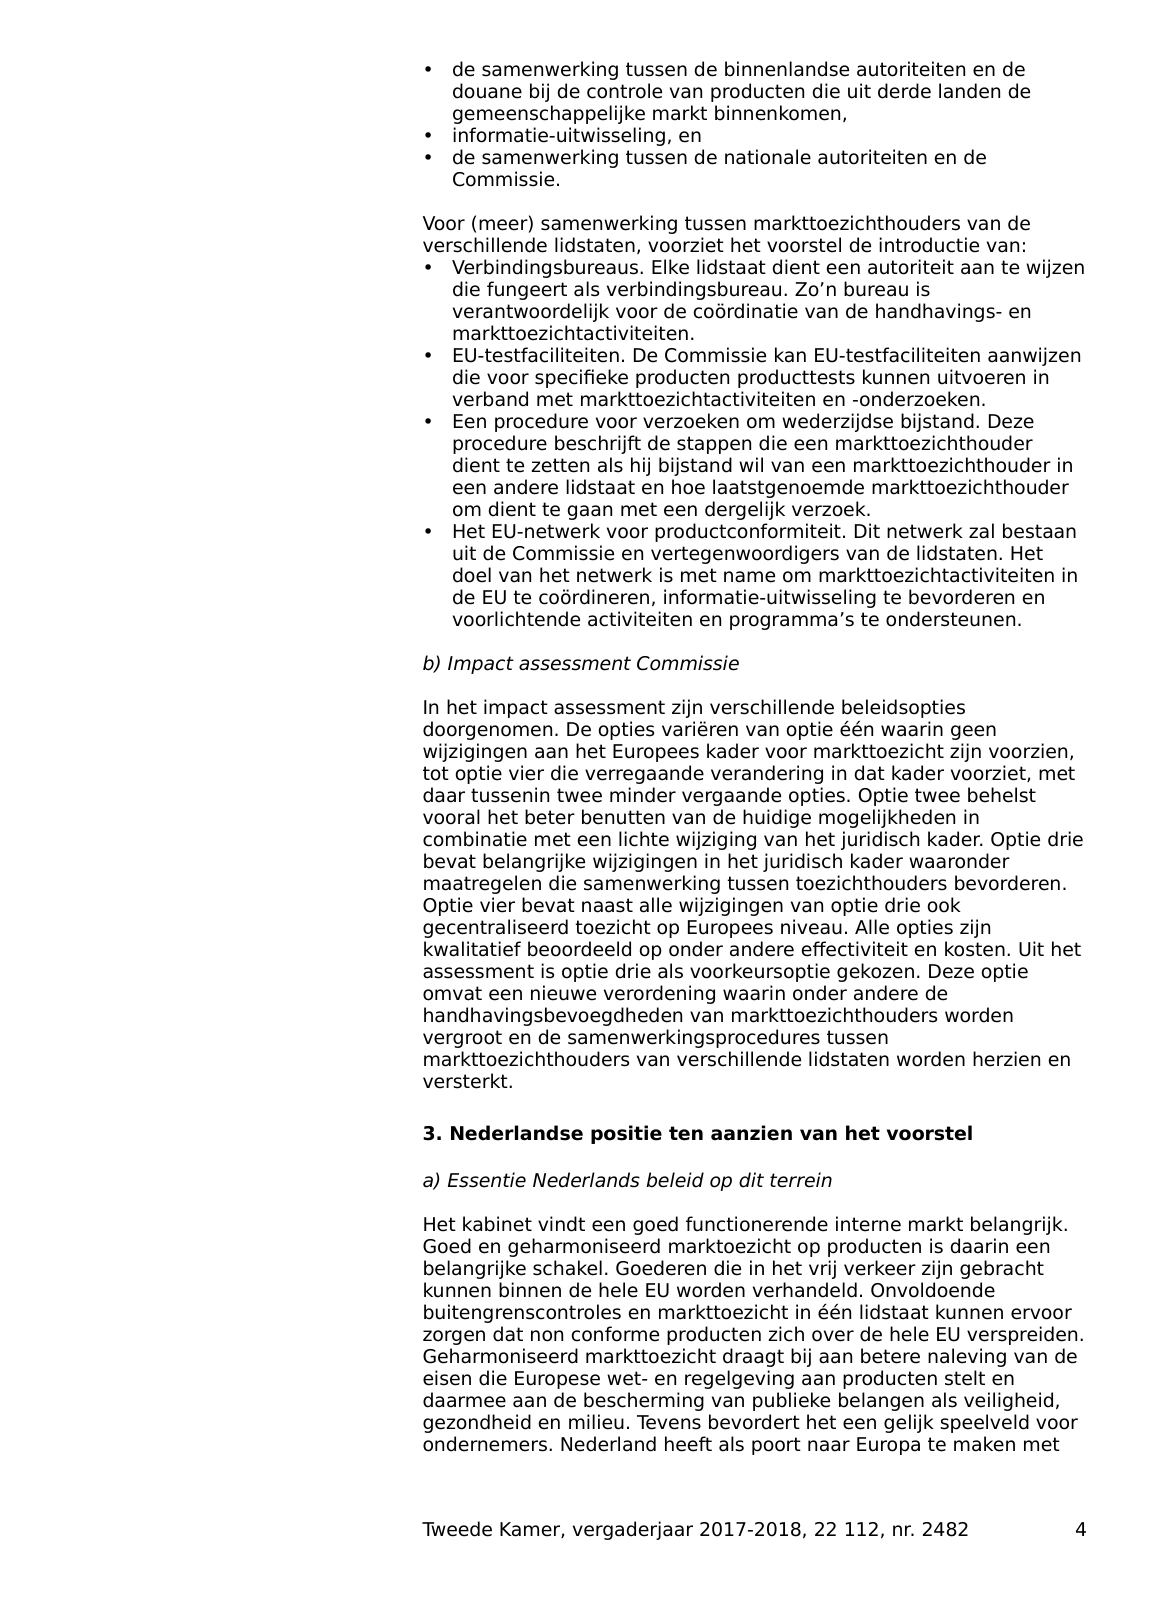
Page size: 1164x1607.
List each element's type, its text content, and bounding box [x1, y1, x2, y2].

text In het impact assessment zijn verschillende beleidsopties doorgenomen. De opties variëren van optie één waarin geen wijzigingen aan het Europees kader voor markttoezicht zijn voorzien, tot optie vier die verregaande verandering in dat kader voorziet, met daar tussenin twee minder vergaande opties. Optie twee behelst vooral het beter benutten van de huidige mogelijkheden in combinatie met een lichte wijziging van het juridisch kader. Optie drie bevat belangrijke wijzigingen in het juridisch kader waaronder maatregelen die samenwerking tussen toezichthouders bevorderen. Optie vier bevat naast alle wijzigingen van optie drie ook gecentraliseerd toezicht op Europees niveau. Alle opties zijn kwalitatief beoordeeld op onder andere effectiviteit en kosten. Uit het assessment is optie drie als voorkeursoptie gekozen. Deze optie omvat een nieuwe verordening waarin onder andere de handhavingsbevoegdheden van markttoezichthouders worden vergroot en de samenwerkingsprocedures tussen markttoezichthouders van verschillende lidstaten worden herzien en versterkt. [422, 697, 1087, 1093]
text • informatie-uitwisseling, en [422, 125, 1087, 147]
subtitle b) Impact assessment Commissie [422, 653, 1087, 675]
text Voor (meer) samenwerking tussen markttoezichthouders van de verschillende lidstaten, voorziet het voorstel de introductie van: [422, 213, 1087, 257]
text • Verbindingsbureaus. Elke lidstaat dient een autoriteit aan te wijzen die fungeert als verbindingsbureau. Zo’n bureau is verantwoordelijk voor de coördinatie van de handhavings- en markttoezichtactiviteiten. [422, 257, 1087, 345]
subtitle a) Essentie Nederlands beleid op dit terrein [422, 1170, 1087, 1192]
text • EU-testfaciliteiten. De Commissie kan EU-testfaciliteiten aanwijzen die voor specifieke producten producttests kunnen uitvoeren in verband met markttoezichtactiviteiten en -onderzoeken. [422, 345, 1087, 411]
text Het kabinet vindt een goed functionerende interne markt belangrijk. Goed en geharmoniseerd marktoezicht op producten is daarin een belangrijke schakel. Goederen die in het vrij verkeer zijn gebracht kunnen binnen de hele EU worden verhandeld. Onvoldoende buitengrenscontroles en markttoezicht in één lidstaat kunnen ervoor zorgen dat non conforme producten zich over de hele EU verspreiden. Geharmoniseerd markttoezicht draagt bij aan betere naleving van de eisen die Europese wet- en regelgeving aan producten stelt en daarmee aan de bescherming van publieke belangen als veiligheid, gezondheid en milieu. Tevens bevordert het een gelijk speelveld voor ondernemers. Nederland heeft als poort naar Europa te maken met [422, 1214, 1087, 1456]
text • Een procedure voor verzoeken om wederzijdse bijstand. Deze procedure beschrijft de stappen die een markttoezichthouder dient te zetten als hij bijstand wil van een markttoezichthouder in een andere lidstaat en hoe laatstgenoemde markttoezichthouder om dient te gaan met een dergelijk verzoek. [422, 411, 1087, 521]
text • de samenwerking tussen de binnenlandse autoriteiten en de douane bij de controle van producten die uit derde landen de gemeenschappelijke markt binnenkomen, [422, 59, 1087, 125]
text • Het EU-netwerk voor productconformiteit. Dit netwerk zal bestaan uit de Commissie en vertegenwoordigers van de lidstaten. Het doel van het netwerk is met name om markttoezichtactiviteiten in de EU te coördineren, informatie-uitwisseling te bevorderen en voorlichtende activiteiten en programma’s te ondersteunen. [422, 521, 1087, 631]
text • de samenwerking tussen de nationale autoriteiten en de Commissie. [422, 147, 1087, 191]
subtitle 3. Nederlandse positie ten aanzien van het voorstel [422, 1123, 1087, 1145]
